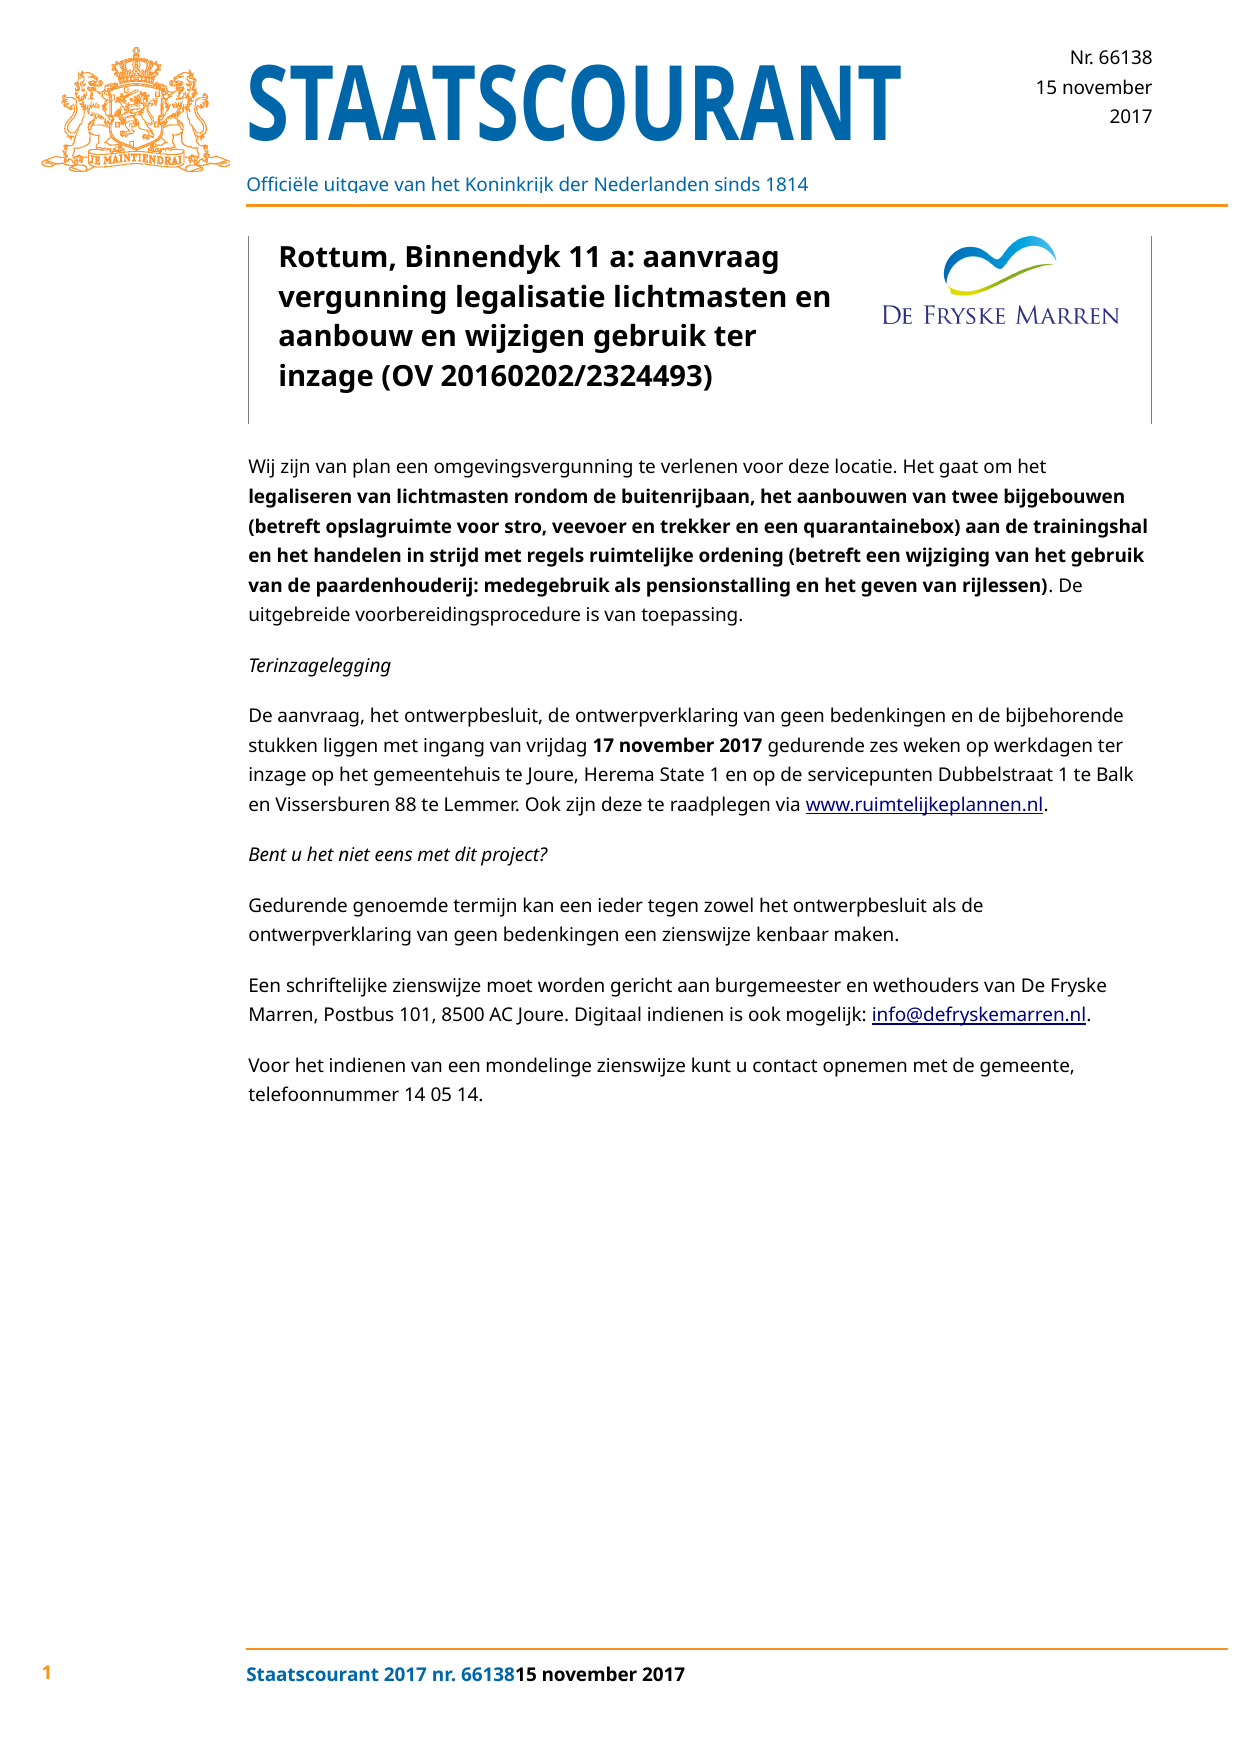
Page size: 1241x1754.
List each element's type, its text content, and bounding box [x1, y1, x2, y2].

text Wij zijn van plan een omgevingsvergunning te verlenen voor deze locatie. Het gaat om het legaliseren van lichtmasten rondom de buitenrijbaan, het aanbouwen van twee bijgebouwen (betreft opslagruimte voor stro, veevoer en trekker en een quarantainebox) aan de trainingshal en het handelen in strijd met regels ruimtelijke ordening (betreft een wijziging van het gebruik van de paardenhouderij: medegebruik als pensionstalling en het geven van rijlessen). De uitgebreide voorbereidingsprocedure is van toepassing. [248, 454, 1152, 627]
text De aanvraag, het ontwerpbesluit, de ontwerpverklaring van geen bedenkingen en de bijbehorende stukken liggen met ingang van vrijdag 17 november 2017 gedurende zes weken op werkdagen ter inzage op het gemeentehuis te Joure, Herema State 1 en op de servicepunten Dubbelstraat 1 te Balk en Vissersburen 88 te Lemmer. Ook zijn deze te raadplegen via www.ruimtelijkeplannen.nl. [248, 702, 1152, 817]
picture [41, 47, 231, 172]
picture [882, 236, 1119, 324]
table_header Rottum, Binnendyk 11 a: aanvraag vergunning legalisatie lichtmasten en aanbouw en wijzigen gebruik ter inzage (OV 20160202/2324493) [249, 236, 850, 424]
table_header [850, 236, 1151, 424]
text Een schriftelijke zienswijze moet worden gericht aan burgemeester en wethouders van De Fryske Marren, Postbus 101, 8500 AC Joure. Digitaal indienen is ook mogelijk: info@defryskemarren.nl. [248, 972, 1152, 1027]
text Gedurende genoemde termijn kan een ieder tegen zowel het ontwerpbesluit als de ontwerpverklaring van geen bedenkingen een zienswijze kenbaar maken. [248, 892, 1152, 947]
text Voor het indienen van een mondelinge zienswijze kunt u contact opnemen met de gemeente, telefoonnummer 14 05 14. [248, 1052, 1152, 1107]
text Bent u het niet eens met dit project? [248, 842, 1152, 867]
text Terinzagelegging [248, 652, 1152, 678]
